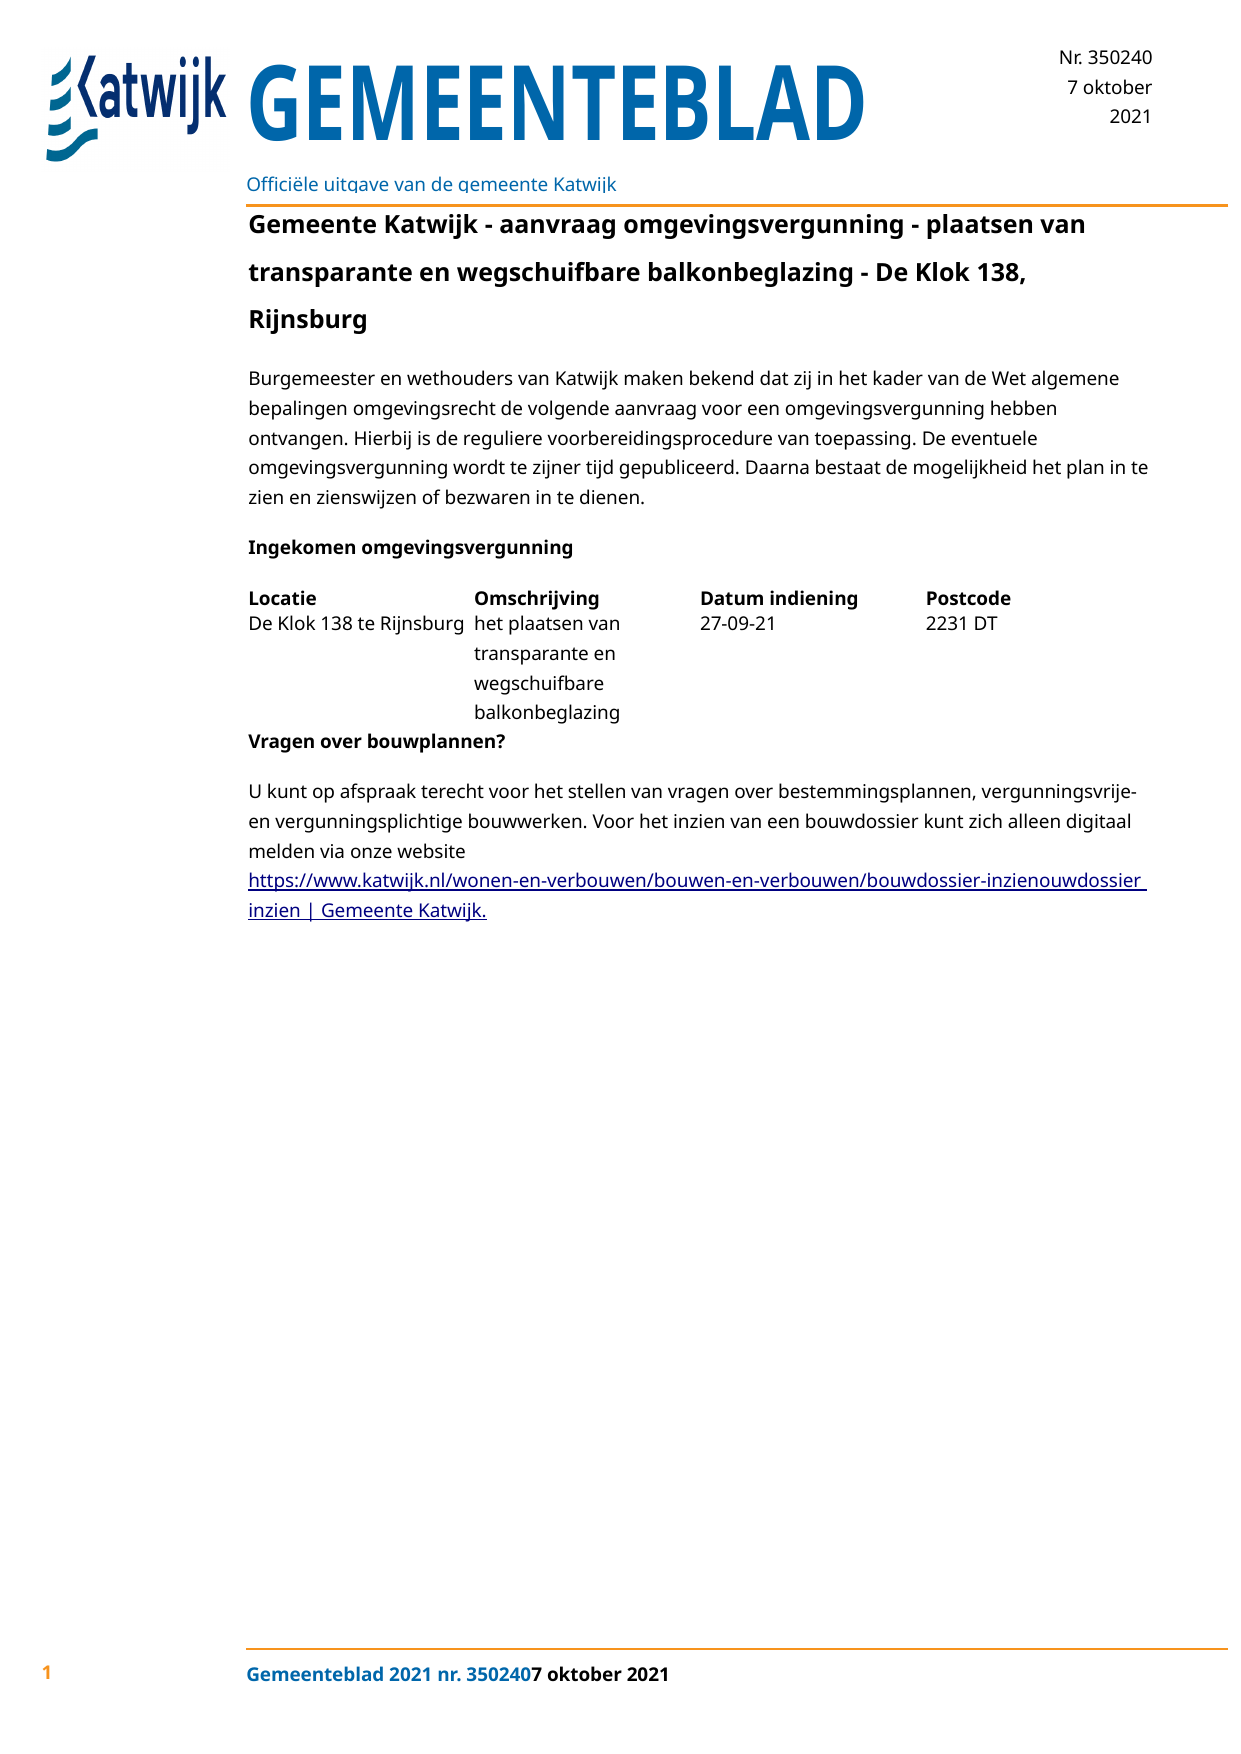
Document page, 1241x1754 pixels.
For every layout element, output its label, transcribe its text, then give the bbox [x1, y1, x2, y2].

picture [41, 47, 231, 172]
table_header Postcode [926, 585, 1152, 611]
table_header Locatie [248, 585, 474, 611]
table_header Datum indiening [700, 585, 926, 611]
text U kunt op afspraak terecht voor het stellen van vragen over bestemmingsplannen, vergunningsvrije- en vergunningsplichtige bouwwerken. Voor het inzien van een bouwdossier kunt zich alleen digitaal melden via onze website https://www.katwijk.nl/wonen-en-verbouwen/bouwen-en-verbouwen/bouwdossier-inzienouwdossier inzien | Gemeente Katwijk. [248, 779, 1152, 923]
text Vragen over bouwplannen? [248, 728, 1152, 754]
table_cell 2231 DT [926, 611, 1152, 725]
text Ingekomen omgevingsvergunning [248, 534, 1152, 560]
table_cell het plaatsen van transparante en wegschuifbare balkonbeglazing [474, 611, 700, 725]
table_header Omschrijving [474, 585, 700, 611]
table_cell 27-09-21 [700, 611, 926, 725]
text Gemeente Katwijk - aanvraag omgevingsvergunning - plaatsen van transparante en wegschuifbare balkonbeglazing - De Klok 138, Rijnsburg [248, 207, 1152, 336]
table_cell De Klok 138 te Rijnsburg [248, 611, 474, 725]
text Burgemeester en wethouders van Katwijk maken bekend dat zij in het kader van de Wet algemene bepalingen omgevingsrecht de volgende aanvraag voor een omgevingsvergunning hebben ontvangen. Hierbij is de reguliere voorbereidingsprocedure van toepassing. De eventuele omgevingsvergunning wordt te zijner tijd gepubliceerd. Daarna bestaat de mogelijkheid het plan in te zien en zienswijzen of bezwaren in te dienen. [248, 366, 1152, 509]
